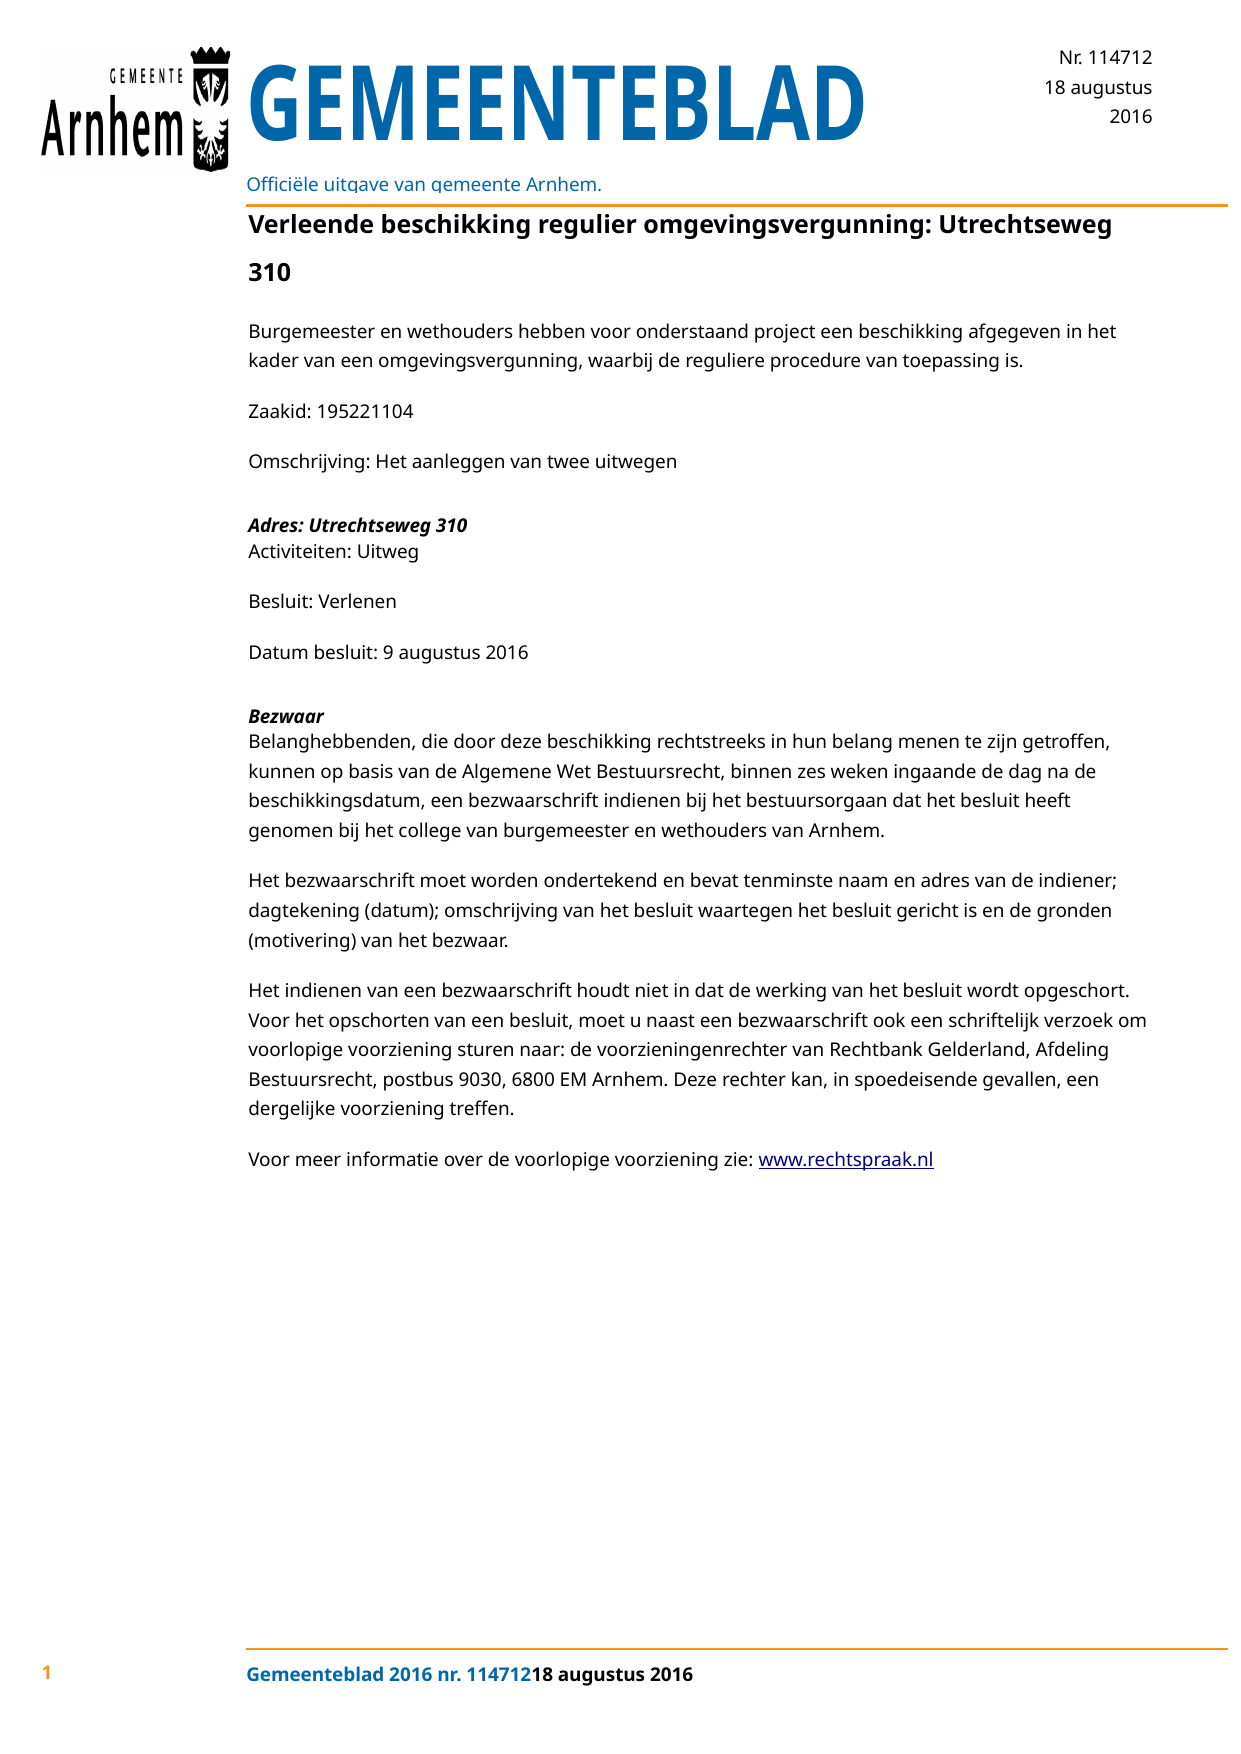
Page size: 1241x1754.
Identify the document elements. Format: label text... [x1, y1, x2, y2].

text Burgemeester en wethouders hebben voor onderstaand project een beschikking afgegeven in het kader van een omgevingsvergunning, waarbij de reguliere procedure van toepassing is. [248, 318, 1152, 373]
picture [41, 47, 231, 172]
text Verleende beschikking regulier omgevingsvergunning: Utrechtseweg 310 [248, 207, 1152, 288]
text Datum besluit: 9 augustus 2016 [248, 639, 1152, 664]
text Het indienen van een bezwaarschrift houdt niet in dat de werking van het besluit wordt opgeschort. Voor het opschorten van een besluit, moet u naast een bezwaarschrift ook een schriftelijk verzoek om voorlopige voorziening sturen naar: de voorzieningenrechter van Rechtbank Gelderland, Afdeling Bestuursrecht, postbus 9030, 6800 EM Arnhem. Deze rechter kan, in spoedeisende gevallen, een dergelijke voorziening treffen. [248, 977, 1152, 1121]
text Het bezwaarschrift moet worden ondertekend en bevat tenminste naam en adres van de indiener; dagtekening (datum); omschrijving van het besluit waartegen het besluit gericht is en de gronden (motivering) van het bezwaar. [248, 868, 1152, 953]
text Bezwaar [248, 703, 1152, 728]
text Omschrijving: Het aanleggen van twee uitwegen [248, 448, 1152, 474]
text Belanghebbenden, die door deze beschikking rechtstreeks in hun belang menen te zijn getroffen, kunnen op basis van de Algemene Wet Bestuursrecht, binnen zes weken ingaande de dag na de beschikkingsdatum, een bezwaarschrift indienen bij het bestuursorgaan dat het besluit heeft genomen bij het college van burgemeester en wethouders van Arnhem. [248, 728, 1152, 843]
text Zaakid: 195221104 [248, 398, 1152, 424]
text Voor meer informatie over de voorlopige voorziening zie: www.rechtspraak.nl [248, 1146, 1152, 1172]
text Activiteiten: Uitweg [248, 538, 1152, 564]
text Adres: Utrechtseweg 310 [248, 512, 1152, 538]
text Besluit: Verlenen [248, 588, 1152, 614]
